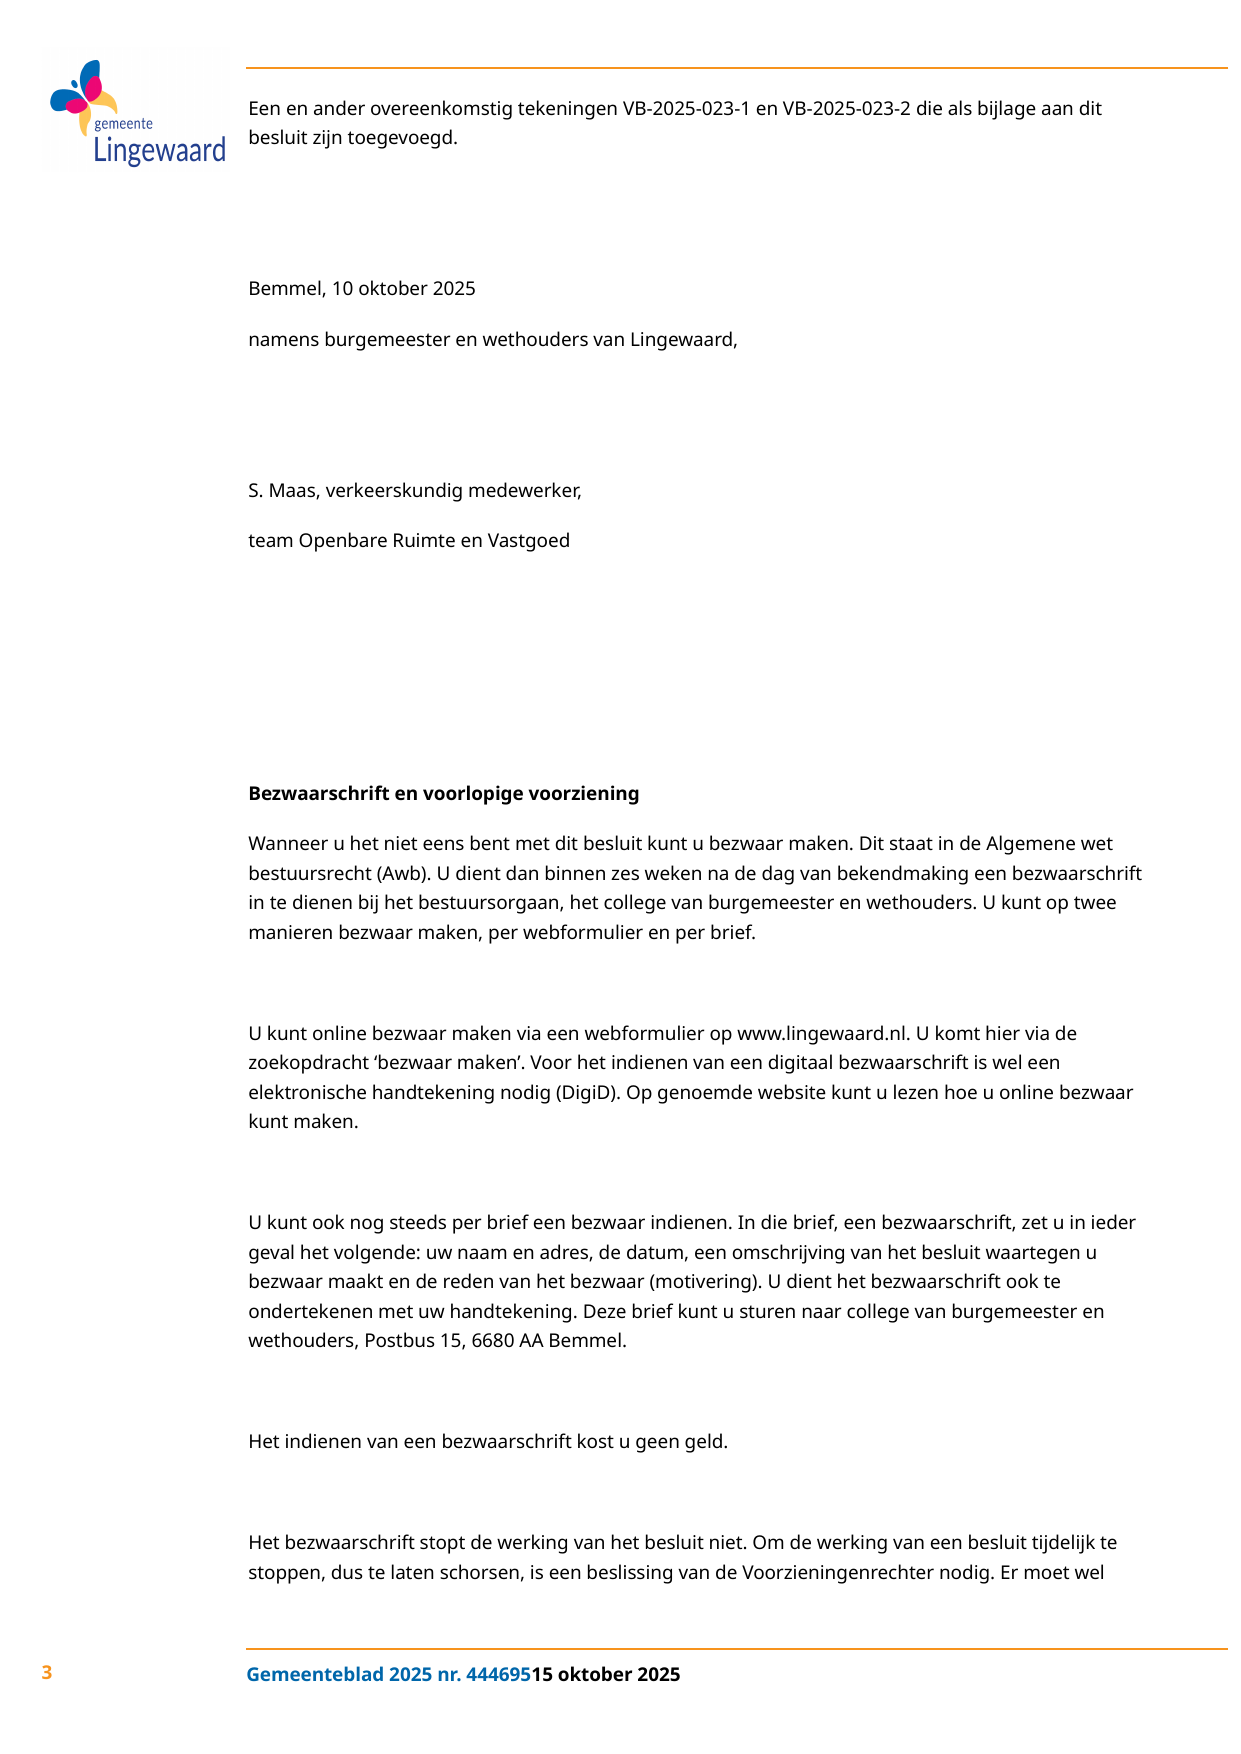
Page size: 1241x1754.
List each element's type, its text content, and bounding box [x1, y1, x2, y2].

text U kunt online bezwaar maken via een webformulier op www.lingewaard.nl. U komt hier via de zoekopdracht ‘bezwaar maken’. Voor het indienen van een digitaal bezwaarschrift is wel een elektronische handtekening nodig (DigiD). Op genoemde website kunt u lezen hoe u online bezwaar kunt maken. [248, 1020, 1152, 1134]
text Het bezwaarschrift stopt de werking van het besluit niet. Om de werking van een besluit tijdelijk te stoppen, dus te laten schorsen, is een beslissing van de Voorzieningenrechter nodig. Er moet wel [248, 1529, 1152, 1585]
text namens burgemeester en wethouders van Lingewaard, [248, 326, 1152, 352]
text Het indienen van een bezwaarschrift kost u geen geld. [248, 1428, 1152, 1454]
text U kunt ook nog steeds per brief een bezwaar indienen. In die brief, een bezwaarschrift, zet u in ieder geval het volgende: uw naam en adres, de datum, een omschrijving van het besluit waartegen u bezwaar maakt en de reden van het bezwaar (motivering). U dient het bezwaarschrift ook te ondertekenen met uw handtekening. Deze brief kunt u sturen naar college van burgemeester en wethouders, Postbus 15, 6680 AA Bemmel. [248, 1209, 1152, 1353]
text Bezwaarschrift en voorlopige voorziening [248, 780, 1152, 806]
text S. Maas, verkeerskundig medewerker, [248, 477, 1152, 503]
text team Openbare Ruimte en Vastgoed [248, 528, 1152, 553]
text Een en ander overeenkomstig tekeningen VB-2025-023-1 en VB-2025-023-2 die als bijlage aan dit besluit zijn toegevoegd. [248, 95, 1152, 150]
text Bemmel, 10 oktober 2025 [248, 276, 1152, 301]
picture [41, 47, 231, 172]
text Wanneer u het niet eens bent met dit besluit kunt u bezwaar maken. Dit staat in de Algemene wet bestuursrecht (Awb). U dient dan binnen zes weken na de dag van bekendmaking een bezwaarschrift in te dienen bij het bestuursorgaan, het college van burgemeester en wethouders. U kunt op twee manieren bezwaar maken, per webformulier en per brief. [248, 830, 1152, 945]
